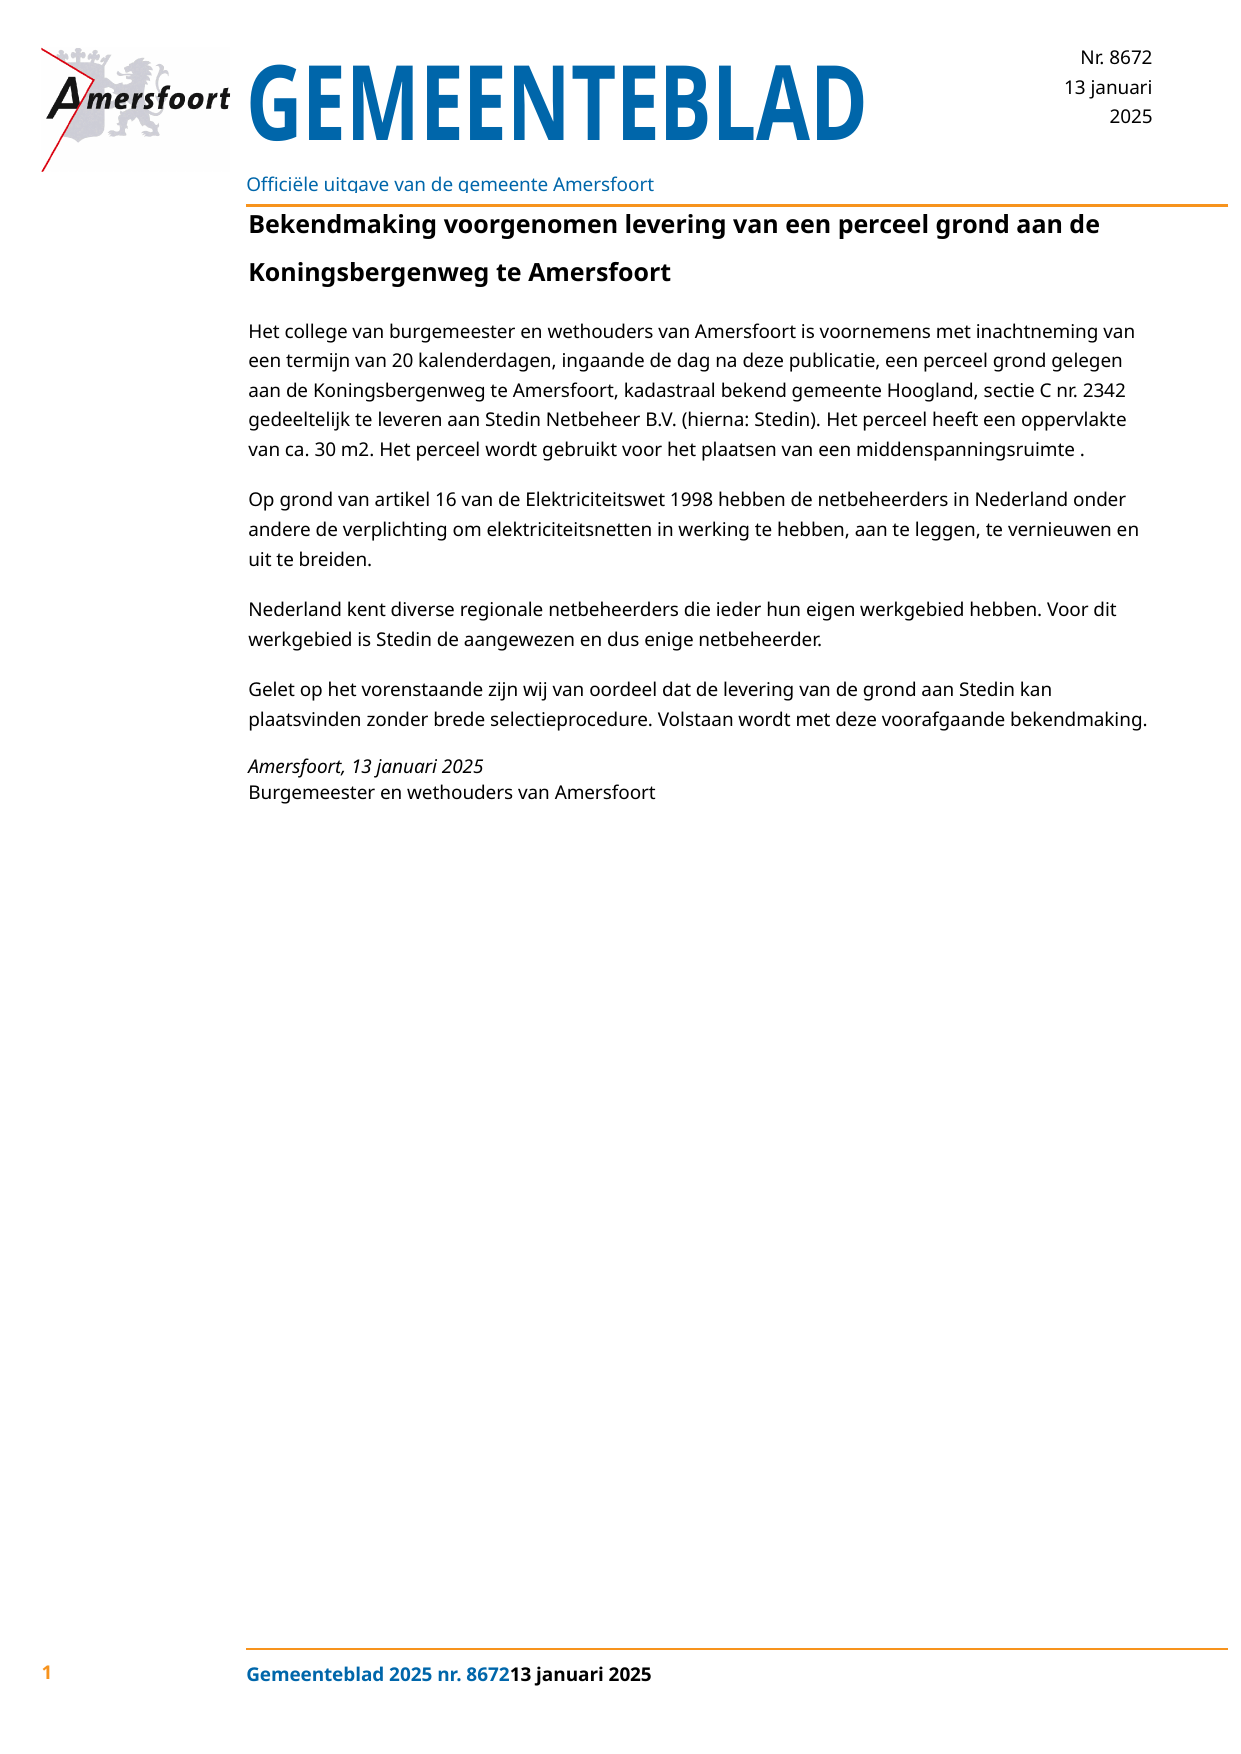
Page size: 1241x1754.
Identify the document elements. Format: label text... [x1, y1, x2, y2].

text Nederland kent diverse regionale netbeheerders die ieder hun eigen werkgebied hebben. Voor dit werkgebied is Stedin de aangewezen en dus enige netbeheerder. [248, 596, 1152, 652]
text Amersfoort, 13 januari 2025 [248, 754, 1152, 779]
text Op grond van artikel 16 van de Elektriciteitswet 1998 hebben de netbeheerders in Nederland onder andere de verplichting om elektriciteitsnetten in werking te hebben, aan te leggen, te vernieuwen en uit te breiden. [248, 487, 1152, 572]
text Burgemeester en wethouders van Amersfoort [248, 779, 1152, 805]
text Bekendmaking voorgenomen levering van een perceel grond aan de Koningsbergenweg te Amersfoort [248, 207, 1152, 288]
picture [41, 47, 231, 172]
text Het college van burgemeester en wethouders van Amersfoort is voornemens met inachtneming van een termijn van 20 kalenderdagen, ingaande de dag na deze publicatie, een perceel grond gelegen aan de Koningsbergenweg te Amersfoort, kadastraal bekend gemeente Hoogland, sectie C nr. 2342 gedeeltelijk te leveren aan Stedin Netbeheer B.V. (hierna: Stedin). Het perceel heeft een oppervlakte van ca. 30 m2. Het perceel wordt gebruikt voor het plaatsen van een middenspanningsruimte . [248, 318, 1152, 462]
text Gelet op het vorenstaande zijn wij van oordeel dat de levering van de grond aan Stedin kan plaatsvinden zonder brede selectieprocedure. Volstaan wordt met deze voorafgaande bekendmaking. [248, 676, 1152, 732]
